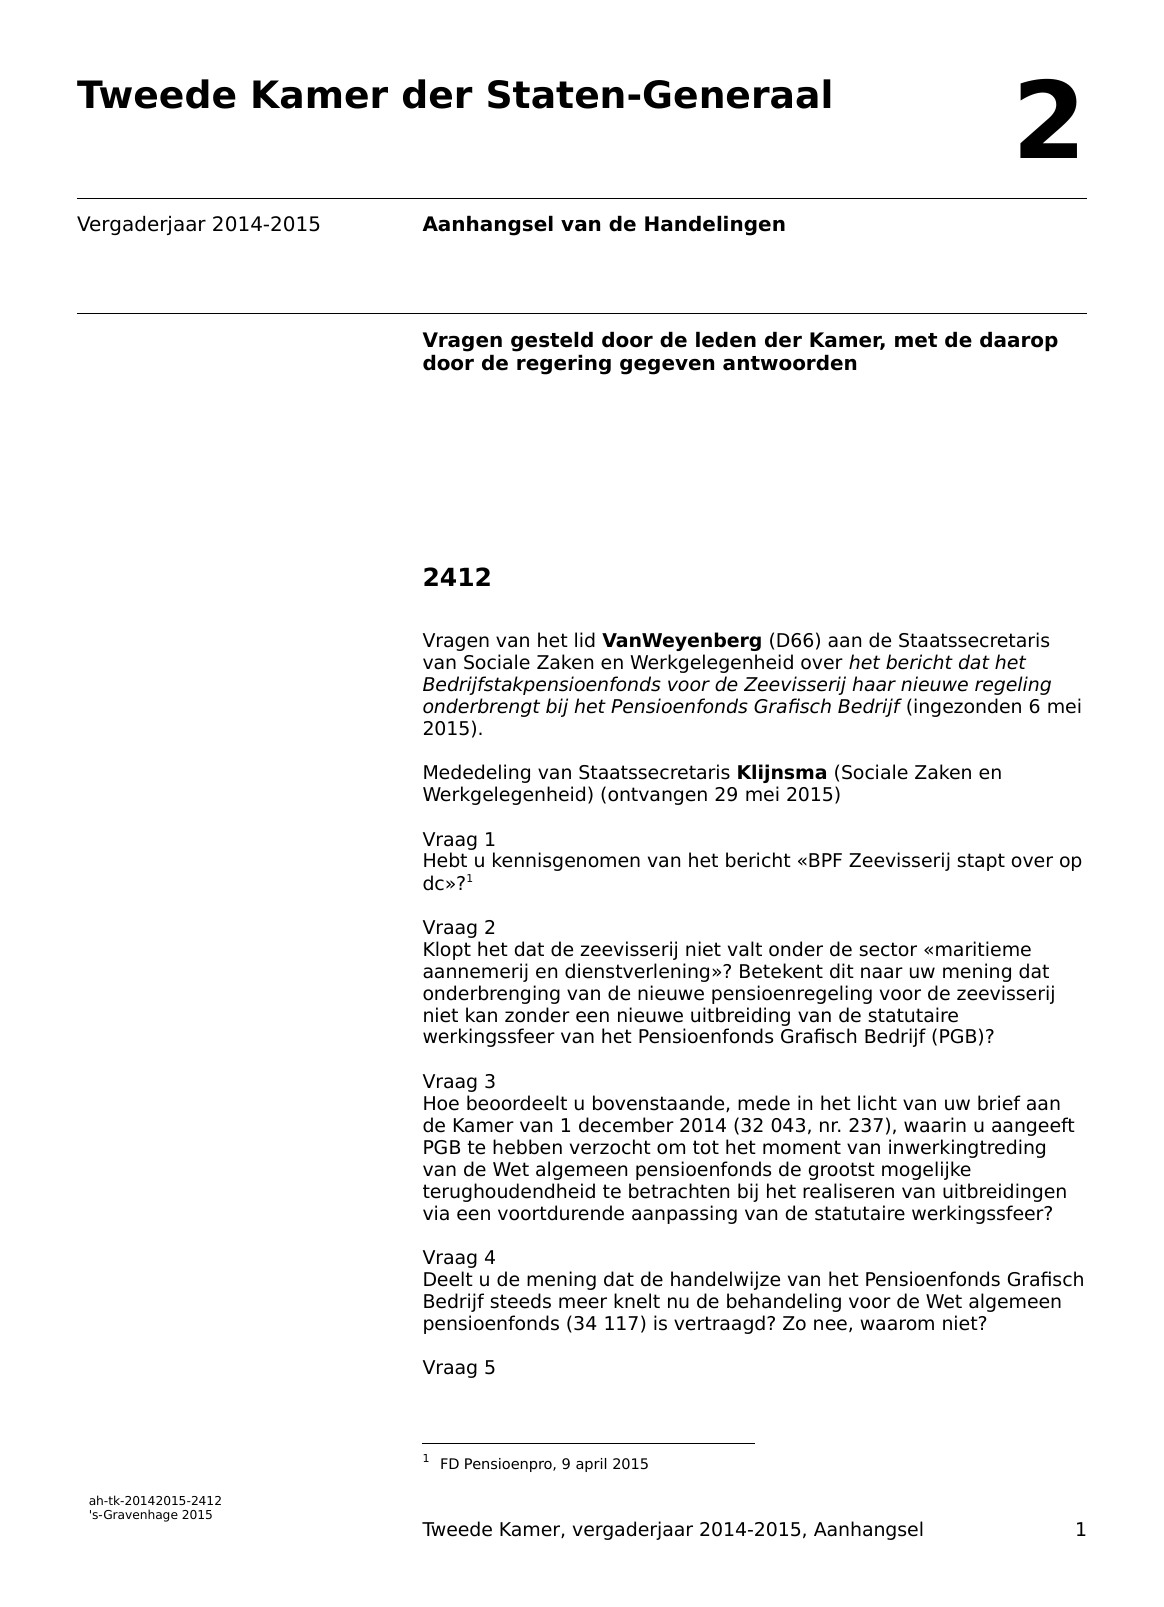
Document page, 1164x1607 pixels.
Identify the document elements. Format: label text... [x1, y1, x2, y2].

text Vraag 4 [422, 1247, 1087, 1269]
text FD Pensioenpro, 9 april 2015 [422, 1452, 1087, 1474]
table_cell Aanhangsel van de Handelingen [422, 199, 1087, 313]
table_header 2 [886, 59, 1087, 198]
text Vraag 2 [422, 917, 1087, 938]
text Vraag 5 [422, 1357, 1087, 1379]
table_cell [77, 314, 422, 375]
text 's-Gravenhage 2015 [88, 1508, 323, 1522]
text Vraag 1 [422, 828, 1087, 850]
text 2412 [422, 563, 1087, 592]
text Mededeling van Staatssecretaris Klijnsma (Sociale Zaken en Werkgelegenheid) (ontvangen 29 mei 2015) [422, 762, 1087, 806]
table_cell Vergaderjaar 2014-2015 [77, 199, 422, 313]
text ah-tk-20142015-2412 [88, 1494, 323, 1508]
text Hoe beoordeelt u bovenstaande, mede in het licht van uw brief aan de Kamer van 1 december 2014 (32 043, nr. 237), waarin u aangeeft PGB te hebben verzocht om tot het moment van inwerkingtreding van de Wet algemeen pensioenfonds de grootst mogelijke terughoudendheid te betrachten bij het realiseren van uitbreidingen via een voortdurende aanpassing van de statutaire werkingssfeer? [422, 1093, 1087, 1224]
table_header Tweede Kamer der Staten-Generaal [77, 59, 886, 198]
text Hebt u kennisgenomen van het bericht «BPF Zeevisserij stapt over op dc»? [422, 850, 1087, 894]
text Vraag 3 [422, 1071, 1087, 1093]
text Vragen van het lid VanWeyenberg (D66) aan de Staatssecretaris van Sociale Zaken en Werkgelegenheid over het bericht dat het Bedrijfstakpensioenfonds voor de Zeevisserij haar nieuwe regeling onderbrengt bij het Pensioenfonds Grafisch Bedrijf (ingezonden 6 mei 2015). [422, 630, 1087, 740]
text Klopt het dat de zeevisserij niet valt onder de sector «maritieme aannemerij en dienstverlening»? Betekent dit naar uw mening dat onderbrenging van de nieuwe pensioenregeling voor de zeevisserij niet kan zonder een nieuwe uitbreiding van de statutaire werkingssfeer van het Pensioenfonds Grafisch Bedrijf (PGB)? [422, 938, 1087, 1048]
text Deelt u de mening dat de handelwijze van het Pensioenfonds Grafisch Bedrijf steeds meer knelt nu de behandeling voor de Wet algemeen pensioenfonds (34 117) is vertraagd? Zo nee, waarom niet? [422, 1269, 1087, 1334]
table_cell Vragen gesteld door de leden der Kamer, met de daarop door de regering gegeven antwoorden [422, 314, 1087, 375]
